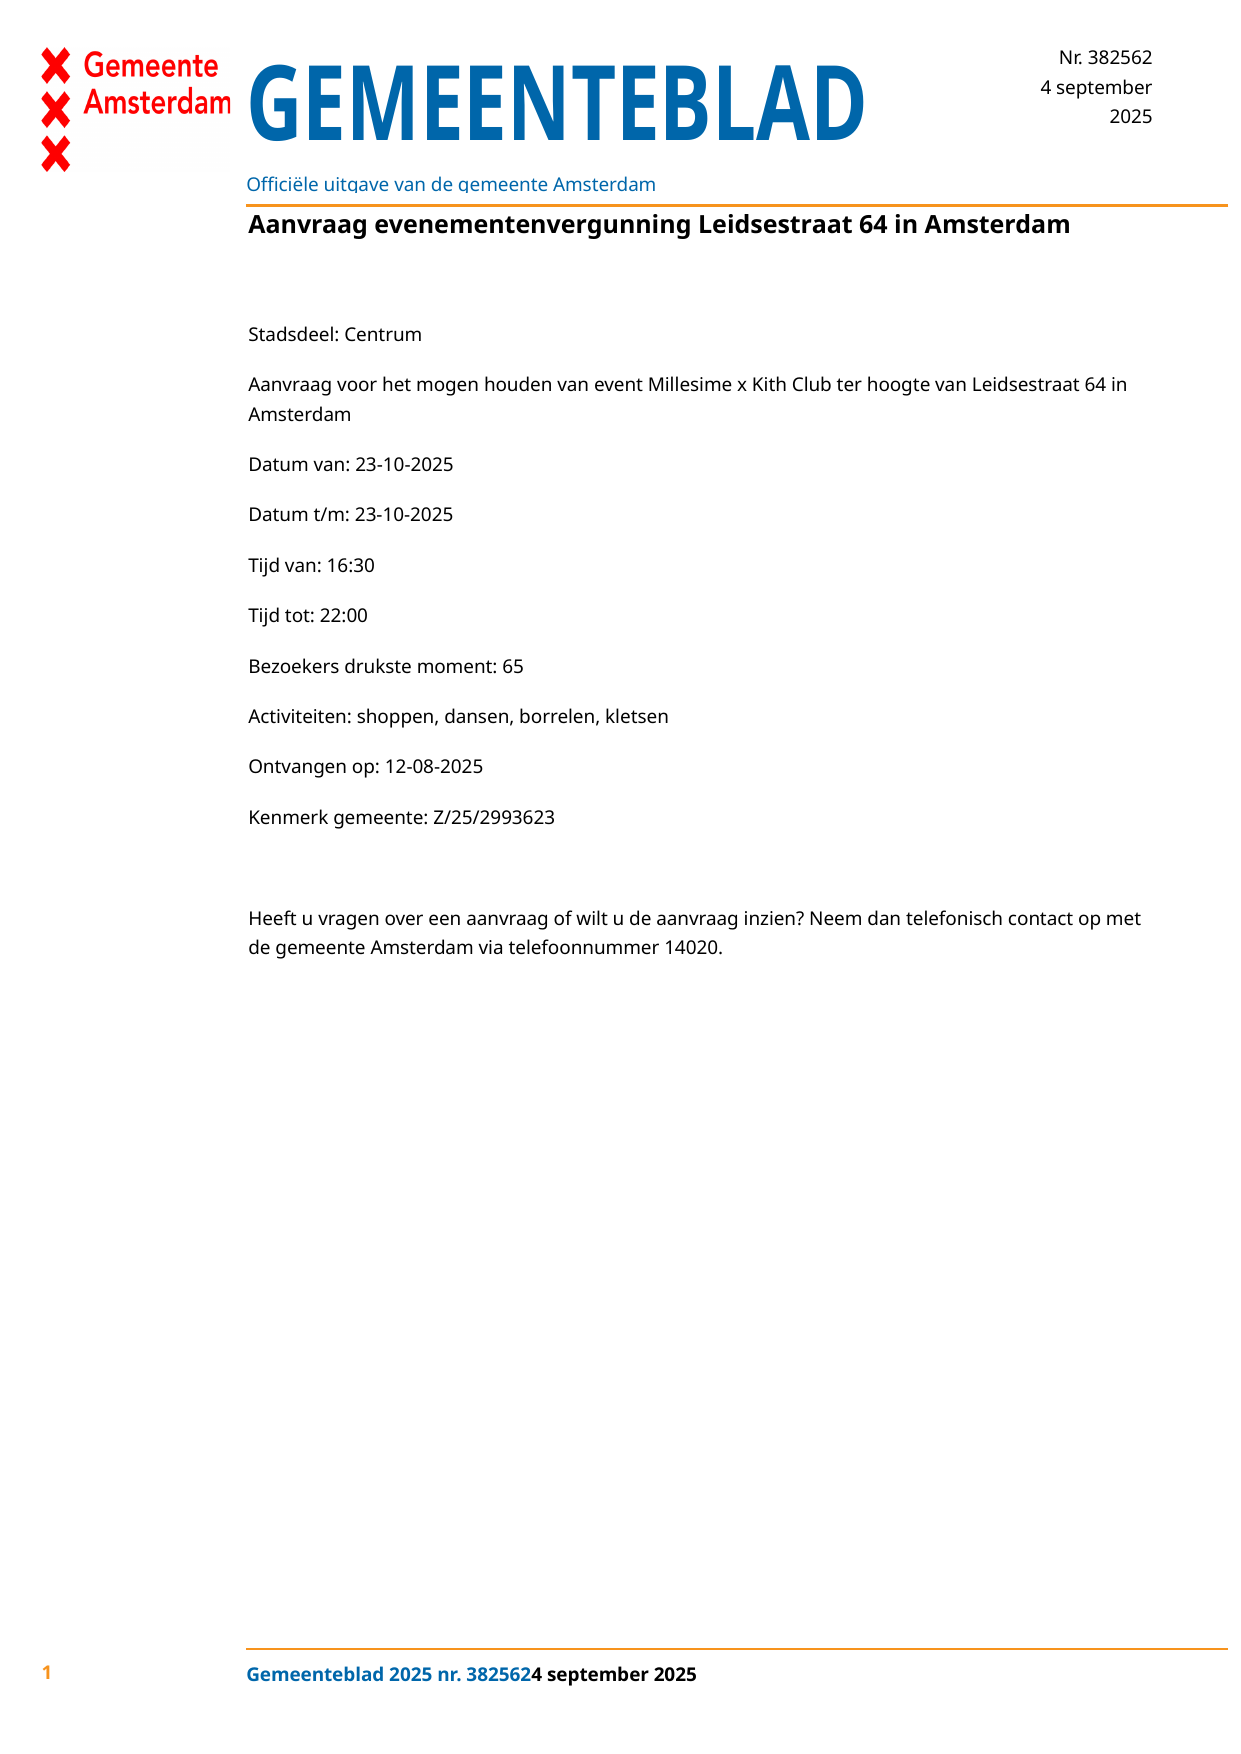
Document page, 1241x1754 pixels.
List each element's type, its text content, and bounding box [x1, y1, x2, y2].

text Datum t/m: 23-10-2025 [248, 502, 1152, 527]
text Datum van: 23-10-2025 [248, 451, 1152, 477]
text Activiteiten: shoppen, dansen, borrelen, kletsen [248, 703, 1152, 729]
text Stadsdeel: Centrum [248, 321, 1152, 346]
text Heeft u vragen over een aanvraag of wilt u de aanvraag inzien? Neem dan telefonisch contact op met de gemeente Amsterdam via telefoonnummer 14020. [248, 905, 1152, 960]
text Ontvangen op: 12-08-2025 [248, 754, 1152, 779]
text Aanvraag voor het mogen houden van event Millesime x Kith Club ter hoogte van Leidsestraat 64 in Amsterdam [248, 371, 1152, 426]
text Tijd tot: 22:00 [248, 602, 1152, 628]
text Aanvraag evenementenvergunning Leidsestraat 64 in Amsterdam [248, 207, 1152, 241]
picture [41, 47, 231, 172]
text Kenmerk gemeente: Z/25/2993623 [248, 804, 1152, 830]
text Tijd van: 16:30 [248, 552, 1152, 578]
text Bezoekers drukste moment: 65 [248, 653, 1152, 678]
